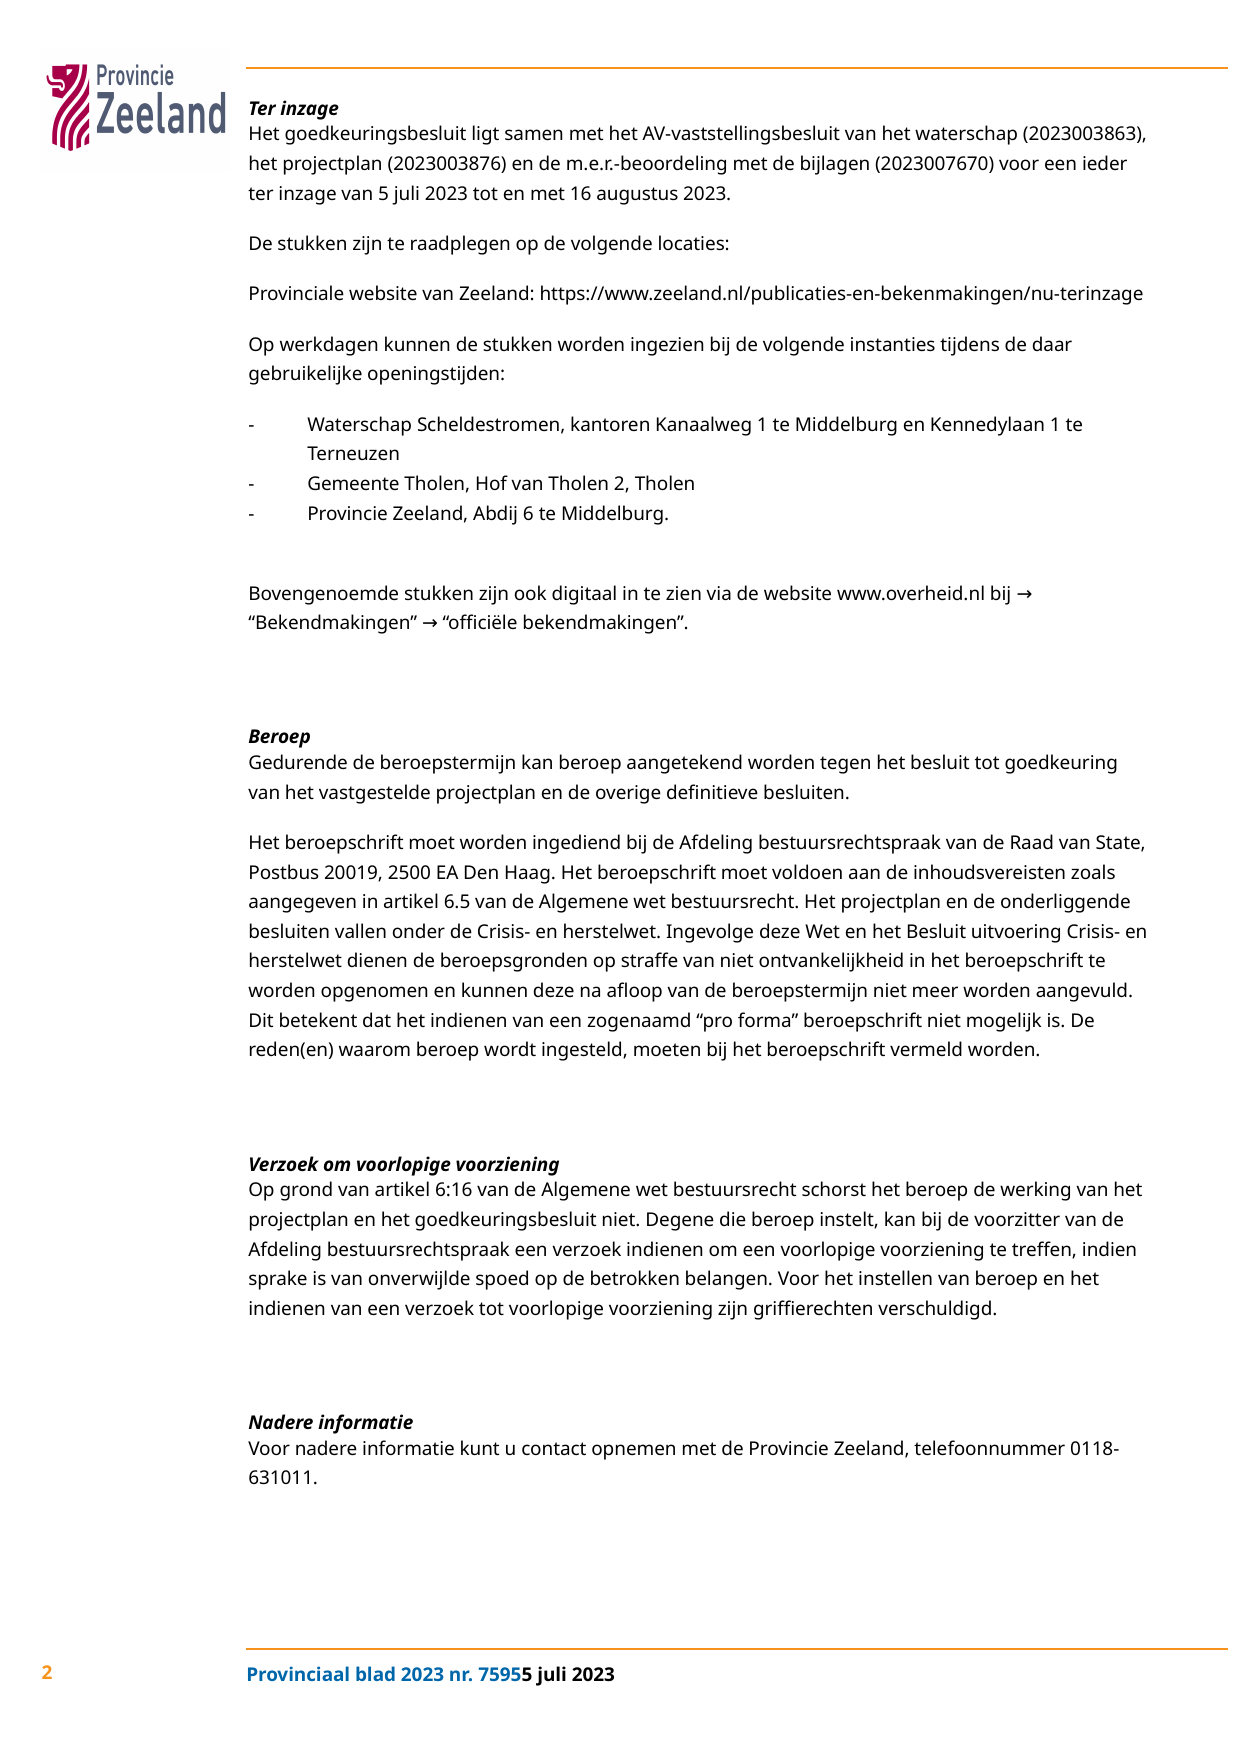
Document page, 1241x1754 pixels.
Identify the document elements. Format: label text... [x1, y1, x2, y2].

text Provinciale website van Zeeland: https://www.zeeland.nl/publicaties-en-bekenmakingen/nu-terinzage [248, 281, 1152, 306]
text De stukken zijn te raadplegen op de volgende locaties: [248, 230, 1152, 256]
text Het beroepschrift moet worden ingediend bij de Afdeling bestuursrechtspraak van de Raad van State, Postbus 20019, 2500 EA Den Haag. Het beroepschrift moet voldoen aan de inhoudsvereisten zoals aangegeven in artikel 6.5 van de Algemene wet bestuursrecht. Het projectplan en de onderliggende besluiten vallen onder de Crisis- en herstelwet. Ingevolge deze Wet en het Besluit uitvoering Crisis- en herstelwet dienen de beroepsgronden op straffe van niet ontvankelijkheid in het beroepschrift te worden opgenomen en kunnen deze na afloop van de beroepstermijn niet meer worden aangevuld. Dit betekent dat het indienen van een zogenaamd “pro forma” beroepschrift niet mogelijk is. De reden(en) waarom beroep wordt ingesteld, moeten bij het beroepschrift vermeld worden. [248, 829, 1152, 1062]
picture [41, 47, 231, 172]
text Op grond van artikel 6:16 van de Algemene wet bestuursrecht schorst het beroep de werking van het projectplan en het goedkeuringsbesluit niet. Degene die beroep instelt, kan bij de voorzitter van de Afdeling bestuursrechtspraak een verzoek indienen om een voorlopige voorziening te treffen, indien sprake is van onverwijlde spoed op de betrokken belangen. Voor het instellen van beroep en het indienen van een verzoek tot voorlopige voorziening zijn griffierechten verschuldigd. [248, 1177, 1152, 1321]
list Gemeente Tholen, Hof van Tholen 2, Tholen [248, 470, 1152, 496]
text Ter inzage [248, 95, 1152, 121]
list Provincie Zeeland, Abdij 6 te Middelburg. [248, 500, 1152, 525]
text Beroep [248, 724, 1152, 749]
text Het goedkeuringsbesluit ligt samen met het AV-vaststellingsbesluit van het waterschap (2023003863), het projectplan (2023003876) en de m.e.r.-beoordeling met de bijlagen (2023007670) voor een ieder ter inzage van 5 juli 2023 tot en met 16 augustus 2023. [248, 121, 1152, 205]
text Bovengenoemde stukken zijn ook digitaal in te zien via de website www.overheid.nl bij → “Bekendmakingen” → “officiële bekendmakingen”. [248, 580, 1152, 635]
text Nadere informatie [248, 1409, 1152, 1435]
text Voor nadere informatie kunt u contact opnemen met de Provincie Zeeland, telefoonnummer 0118- 631011. [248, 1435, 1152, 1490]
text Gedurende de beroepstermijn kan beroep aangetekend worden tegen het besluit tot goedkeuring van het vastgestelde projectplan en de overige definitieve besluiten. [248, 749, 1152, 805]
text Op werkdagen kunnen de stukken worden ingezien bij de volgende instanties tijdens de daar gebruikelijke openingstijden: [248, 331, 1152, 386]
text Verzoek om voorlopige voorziening [248, 1151, 1152, 1177]
list Waterschap Scheldestromen, kantoren Kanaalweg 1 te Middelburg en Kennedylaan 1 te Terneuzen [248, 411, 1152, 466]
